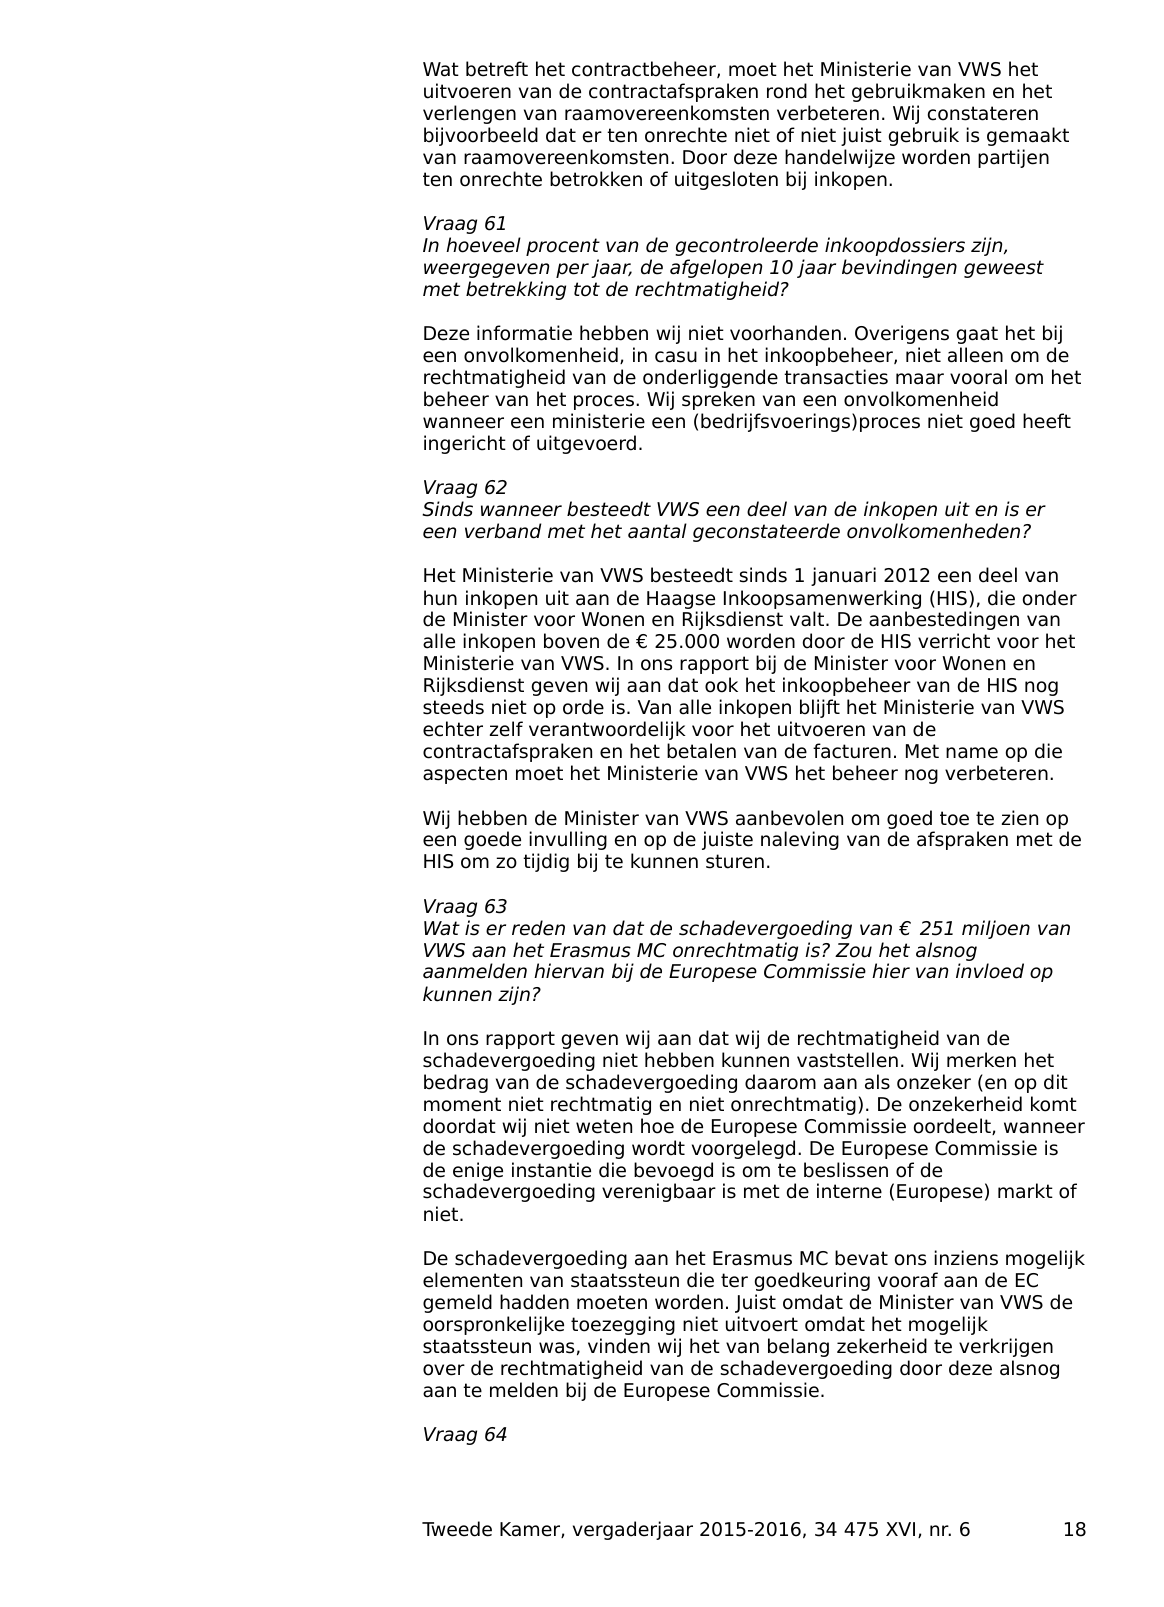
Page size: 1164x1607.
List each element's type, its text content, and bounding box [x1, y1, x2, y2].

text Vraag 61 [422, 213, 1087, 235]
text Vraag 62 [422, 477, 1087, 499]
text In hoeveel procent van de gecontroleerde inkoopdossiers zijn, weergegeven per jaar, de afgelopen 10 jaar bevindingen geweest met betrekking tot de rechtmatigheid? [422, 235, 1087, 301]
text Sinds wanneer besteedt VWS een deel van de inkopen uit en is er een verband met het aantal geconstateerde onvolkomenheden? [422, 499, 1087, 543]
text Deze informatie hebben wij niet voorhanden. Overigens gaat het bij een onvolkomenheid, in casu in het inkoopbeheer, niet alleen om de rechtmatigheid van de onderliggende transacties maar vooral om het beheer van het proces. Wij spreken van een onvolkomenheid wanneer een ministerie een (bedrijfsvoerings)proces niet goed heeft ingericht of uitgevoerd. [422, 323, 1087, 455]
text Vraag 64 [422, 1424, 1087, 1446]
text Wat is er reden van dat de schadevergoeding van € 251 miljoen van VWS aan het Erasmus MC onrechtmatig is? Zou het alsnog aanmelden hiervan bij de Europese Commissie hier van invloed op kunnen zijn? [422, 917, 1087, 1005]
text In ons rapport geven wij aan dat wij de rechtmatigheid van de schadevergoeding niet hebben kunnen vaststellen. Wij merken het bedrag van de schadevergoeding daarom aan als onzeker (en op dit moment niet rechtmatig en niet onrechtmatig). De onzekerheid komt doordat wij niet weten hoe de Europese Commissie oordeelt, wanneer de schadevergoeding wordt voorgelegd. De Europese Commissie is de enige instantie die bevoegd is om te beslissen of de schadevergoeding verenigbaar is met de interne (Europese) markt of niet. [422, 1028, 1087, 1225]
text Wat betreft het contractbeheer, moet het Ministerie van VWS het uitvoeren van de contractafspraken rond het gebruikmaken en het verlengen van raamovereenkomsten verbeteren. Wij constateren bijvoorbeeld dat er ten onrechte niet of niet juist gebruik is gemaakt van raamovereenkomsten. Door deze handelwijze worden partijen ten onrechte betrokken of uitgesloten bij inkopen. [422, 59, 1087, 191]
text Vraag 63 [422, 896, 1087, 917]
text De schadevergoeding aan het Erasmus MC bevat ons inziens mogelijk elementen van staatssteun die ter goedkeuring vooraf aan de EC gemeld hadden moeten worden. Juist omdat de Minister van VWS de oorspronkelijke toezegging niet uitvoert omdat het mogelijk staatssteun was, vinden wij het van belang zekerheid te verkrijgen over de rechtmatigheid van de schadevergoeding door deze alsnog aan te melden bij de Europese Commissie. [422, 1248, 1087, 1401]
text Het Ministerie van VWS besteedt sinds 1 januari 2012 een deel van hun inkopen uit aan de Haagse Inkoopsamenwerking (HIS), die onder de Minister voor Wonen en Rijksdienst valt. De aanbestedingen van alle inkopen boven de € 25.000 worden door de HIS verricht voor het Ministerie van VWS. In ons rapport bij de Minister voor Wonen en Rijksdienst geven wij aan dat ook het inkoopbeheer van de HIS nog steeds niet op orde is. Van alle inkopen blijft het Ministerie van VWS echter zelf verantwoordelijk voor het uitvoeren van de contractafspraken en het betalen van de facturen. Met name op die aspecten moet het Ministerie van VWS het beheer nog verbeteren. [422, 565, 1087, 785]
text Wij hebben de Minister van VWS aanbevolen om goed toe te zien op een goede invulling en op de juiste naleving van de afspraken met de HIS om zo tijdig bij te kunnen sturen. [422, 807, 1087, 873]
